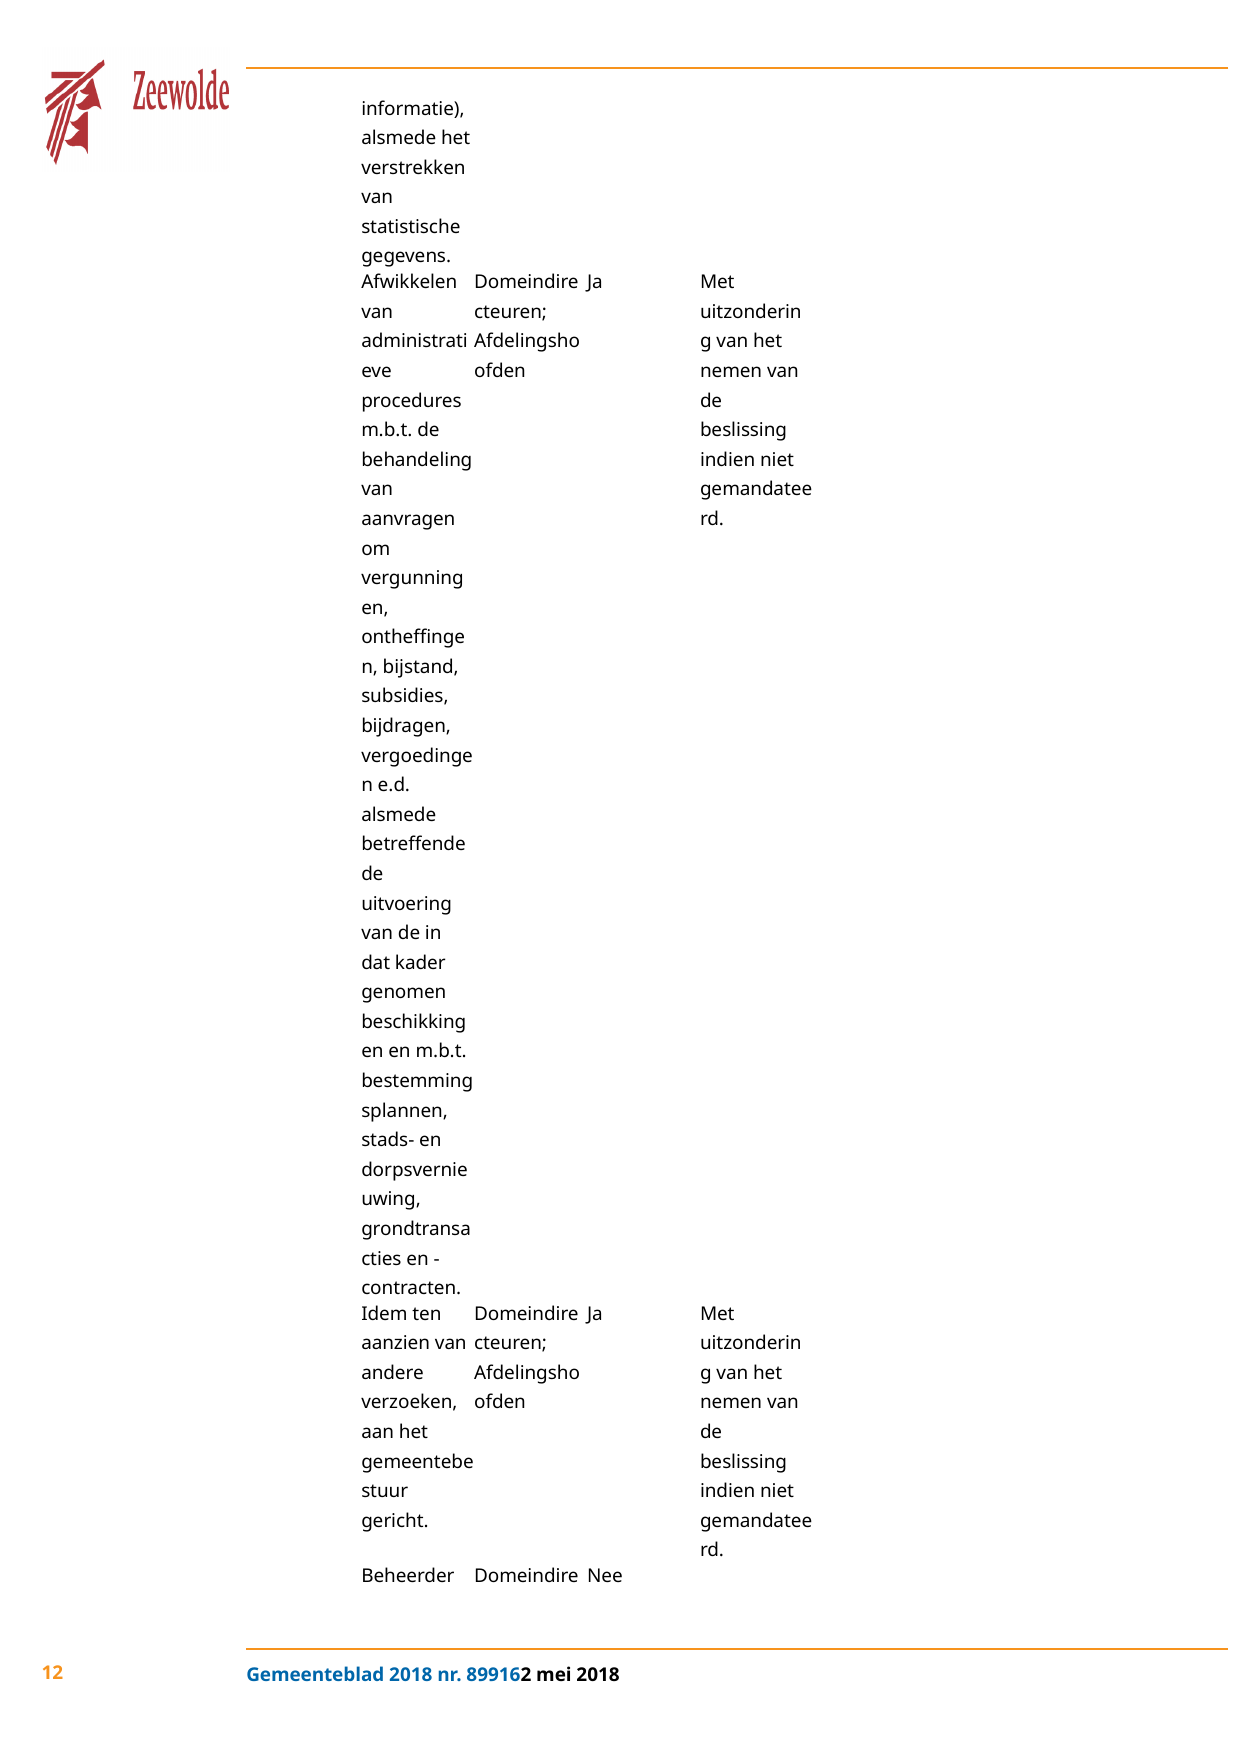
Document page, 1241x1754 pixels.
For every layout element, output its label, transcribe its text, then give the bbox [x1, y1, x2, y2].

table_cell [248, 1563, 361, 1588]
table_cell Domeindirecteuren; Afdelingshoofden [474, 269, 587, 1300]
table_cell [700, 95, 813, 268]
table_cell [248, 95, 361, 268]
table_cell Ja [587, 269, 700, 1300]
table_cell Beheerder [361, 1563, 474, 1588]
table_cell [474, 95, 587, 268]
table_cell Domeindirecteuren; Afdelingshoofden [474, 1300, 587, 1562]
table_cell Domeindire [474, 1563, 587, 1588]
table_cell Idem ten aanzien van andere verzoeken, aan het gemeentebestuur gericht. [361, 1300, 474, 1562]
table_cell Nee [587, 1563, 700, 1588]
table_cell Met uitzondering van het nemen van de beslissing indien niet gemandateerd. [700, 1300, 813, 1562]
table_cell Met uitzondering van het nemen van de beslissing indien niet gemandateerd. [700, 269, 813, 1300]
table_cell Afwikkelen van administratieve procedures m.b.t. de behandeling van aanvragen om vergunningen, ontheffingen, bijstand, subsidies, bijdragen, vergoedingen e.d. alsmede betreffende de uitvoering van de in dat kader genomen beschikkingen en m.b.t. bestemmingsplannen, stads- en dorpsvernieuwing, grondtransacties en -contracten. [361, 269, 474, 1300]
table_cell [700, 1563, 813, 1588]
picture [41, 47, 231, 172]
table_cell informatie), alsmede het verstrekken van statistische gegevens. [361, 95, 474, 268]
table_cell [248, 1300, 361, 1562]
table_cell [248, 269, 361, 1300]
table_cell Ja [587, 1300, 700, 1562]
table_cell [587, 95, 700, 268]
